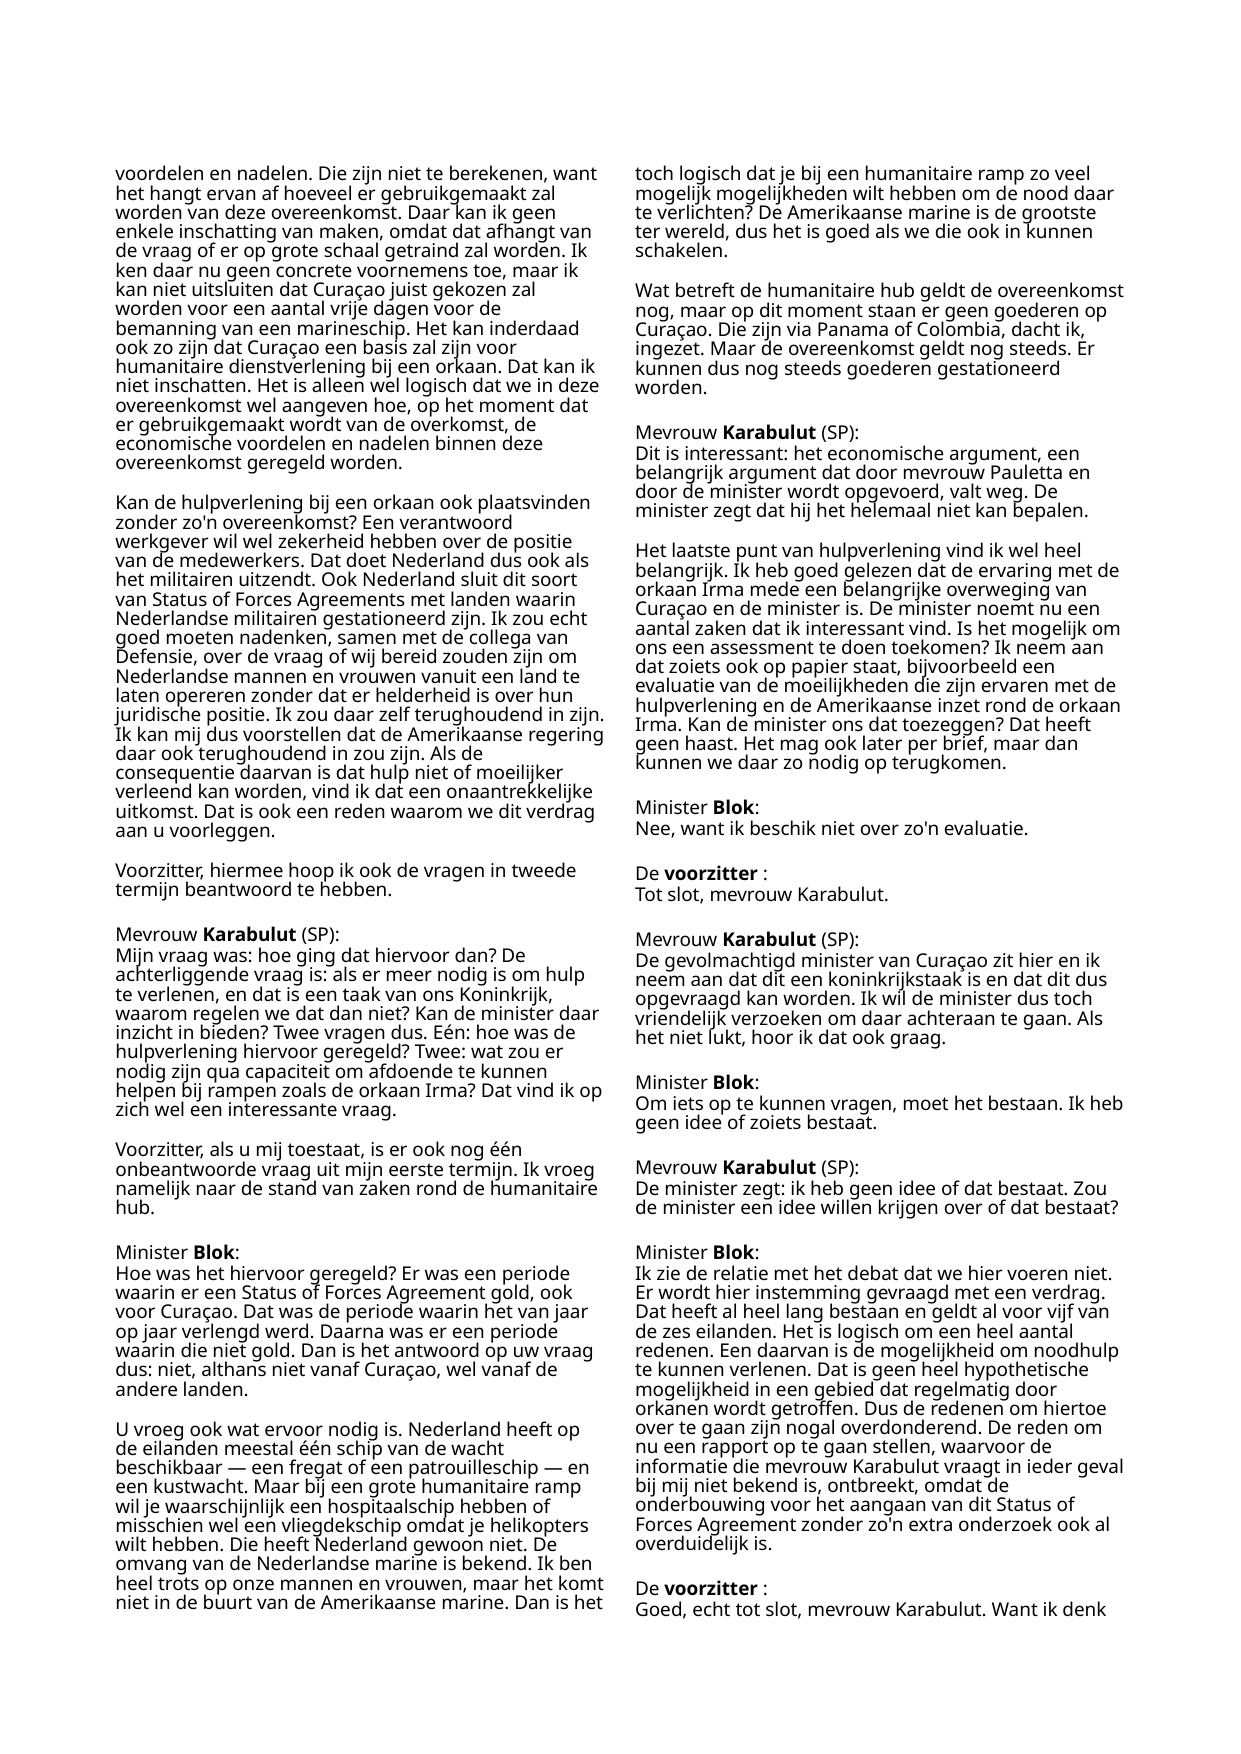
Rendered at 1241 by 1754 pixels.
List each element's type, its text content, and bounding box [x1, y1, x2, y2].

text Ik zie de relatie met het debat dat we hier voeren niet. Er wordt hier instemming gevraagd met een verdrag. Dat heeft al heel lang bestaan en geldt al voor vijf van de zes eilanden. Het is logisch om een heel aantal redenen. Een daarvan is de mogelijkheid om noodhulp te kunnen verlenen. Dat is geen heel hypothetische mogelijkheid in een gebied dat regelmatig door orkanen wordt getroffen. Dus de redenen om hiertoe over te gaan zijn nogal overdonderend. De reden om nu een rapport op te gaan stellen, waarvoor de informatie die mevrouw Karabulut vraagt in ieder geval bij mij niet bekend is, ontbreekt, omdat de onderbouwing voor het aangaan van dit Status of Forces Agreement zonder zo'n extra onderzoek ook al overduidelijk is. [635, 1265, 1125, 1554]
text Minister Blok: [635, 1239, 1125, 1265]
text Minister Blok: [635, 794, 1125, 820]
text Voorzitter, hiermee hoop ik ook de vragen in tweede termijn beantwoord te hebben. [115, 862, 605, 901]
text De gevolmachtigd minister van Curaçao zit hier en ik neem aan dat dit een koninkrijkstaak is en dat dit dus opgevraagd kan worden. Ik wil de minister dus toch vriendelijk verzoeken om daar achteraan te gaan. Als het niet lukt, hoor ik dat ook graag. [635, 952, 1125, 1048]
text De minister zegt: ik heb geen idee of dat bestaat. Zou de minister een idee willen krijgen over of dat bestaat? [635, 1180, 1125, 1218]
text Kan de hulpverlening bij een orkaan ook plaatsvinden zonder zo'n overeenkomst? Een verantwoord werkgever wil wel zekerheid hebben over de positie van de medewerkers. Dat doet Nederland dus ook als het militairen uitzendt. Ook Nederland sluit dit soort van Status of Forces Agreements met landen waarin Nederlandse militairen gestationeerd zijn. Ik zou echt goed moeten nadenken, samen met de collega van Defensie, over de vraag of wij bereid zouden zijn om Nederlandse mannen en vrouwen vanuit een land te laten opereren zonder dat er helderheid is over hun juridische positie. Ik zou daar zelf terughoudend in zijn. Ik kan mij dus voorstellen dat de Amerikaanse regering daar ook terughoudend in zou zijn. Als de consequentie daarvan is dat hulp niet of moeilijker verleend kan worden, vind ik dat een onaantrekkelijke uitkomst. Dat is ook een reden waarom we dit verdrag aan u voorleggen. [115, 494, 605, 841]
text Tot slot, mevrouw Karabulut. [635, 886, 1125, 905]
text Voorzitter, als u mij toestaat, is er ook nog één onbeantwoorde vraag uit mijn eerste termijn. Ik vroeg namelijk naar de stand van zaken rond de humanitaire hub. [115, 1141, 605, 1218]
text Hoe was het hiervoor geregeld? Er was een periode waarin er een Status of Forces Agreement gold, ook voor Curaçao. Dat was de periode waarin het van jaar op jaar verlengd werd. Daarna was er een periode waarin die niet gold. Dan is het antwoord op uw vraag dus: niet, althans niet vanaf Curaçao, wel vanaf de andere landen. [115, 1265, 605, 1400]
text Minister Blok: [635, 1069, 1125, 1095]
text De voorzitter : [635, 860, 1125, 886]
text Mijn vraag was: hoe ging dat hiervoor dan? De achterliggende vraag is: als er meer nodig is om hulp te verlenen, en dat is een taak van ons Koninkrijk, waarom regelen we dat dan niet? Kan de minister daar inzicht in bieden? Twee vragen dus. Eén: hoe was de hulpverlening hiervoor geregeld? Twee: wat zou er nodig zijn qua capaciteit om afdoende te kunnen helpen bij rampen zoals de orkaan Irma? Dat vind ik op zich wel een interessante vraag. [115, 947, 605, 1121]
text Mevrouw Karabulut (SP): [635, 1154, 1125, 1180]
text voordelen en nadelen. Die zijn niet te berekenen, want het hangt ervan af hoeveel er gebruikgemaakt zal worden van deze overeenkomst. Daar kan ik geen enkele inschatting van maken, omdat dat afhangt van de vraag of er op grote schaal getraind zal worden. Ik ken daar nu geen concrete voornemens toe, maar ik kan niet uitsluiten dat Curaçao juist gekozen zal worden voor een aantal vrije dagen voor de bemanning van een marineschip. Het kan inderdaad ook zo zijn dat Curaçao een basis zal zijn voor humanitaire dienstverlening bij een orkaan. Dat kan ik niet inschatten. Het is alleen wel logisch dat we in deze overeenkomst wel aangeven hoe, op het moment dat er gebruikgemaakt wordt van de overkomst, de economische voordelen en nadelen binnen deze overeenkomst geregeld worden. [115, 165, 605, 474]
text Nee, want ik beschik niet over zo'n evaluatie. [635, 820, 1125, 839]
text Het laatste punt van hulpverlening vind ik wel heel belangrijk. Ik heb goed gelezen dat de ervaring met de orkaan Irma mede een belangrijke overweging van Curaçao en de minister is. De minister noemt nu een aantal zaken dat ik interessant vind. Is het mogelijk om ons een assessment te doen toekomen? Ik neem aan dat zoiets ook op papier staat, bijvoorbeeld een evaluatie van de moeilijkheden die zijn ervaren met de hulpverlening en de Amerikaanse inzet rond de orkaan Irma. Kan de minister ons dat toezeggen? Dat heeft geen haast. Het mag ook later per brief, maar dan kunnen we daar zo nodig op terugkomen. [635, 542, 1125, 774]
text Goed, echt tot slot, mevrouw Karabulut. Want ik denk [635, 1601, 1125, 1620]
text Minister Blok: [115, 1239, 605, 1265]
text Mevrouw Karabulut (SP): [635, 926, 1125, 952]
text Wat betreft de humanitaire hub geldt de overeenkomst nog, maar op dit moment staan er geen goederen op Curaçao. Die zijn via Panama of Colombia, dacht ik, ingezet. Maar de overeenkomst geldt nog steeds. Er kunnen dus nog steeds goederen gestationeerd worden. [635, 282, 1125, 398]
text Mevrouw Karabulut (SP): [115, 921, 605, 947]
text Mevrouw Karabulut (SP): [635, 419, 1125, 444]
text toch logisch dat je bij een humanitaire ramp zo veel mogelijk mogelijkheden wilt hebben om de nood daar te verlichten? De Amerikaanse marine is de grootste ter wereld, dus het is goed als we die ook in kunnen schakelen. [635, 165, 1125, 262]
text U vroeg ook wat ervoor nodig is. Nederland heeft op de eilanden meestal één schip van de wacht beschikbaar — een fregat of een patrouilleschip — en een kustwacht. Maar bij een grote humanitaire ramp wil je waarschijnlijk een hospitaalschip hebben of misschien wel een vliegdekschip omdat je helikopters wilt hebben. Die heeft Nederland gewoon niet. De omvang van de Nederlandse marine is bekend. Ik ben heel trots op onze mannen en vrouwen, maar het komt niet in de buurt van de Amerikaanse marine. Dan is het [115, 1421, 605, 1613]
text Om iets op te kunnen vragen, moet het bestaan. Ik heb geen idee of zoiets bestaat. [635, 1095, 1125, 1133]
text De voorzitter : [635, 1575, 1125, 1601]
text Dit is interessant: het economische argument, een belangrijk argument dat door mevrouw Pauletta en door de minister wordt opgevoerd, valt weg. De minister zegt dat hij het helemaal niet kan bepalen. [635, 444, 1125, 522]
